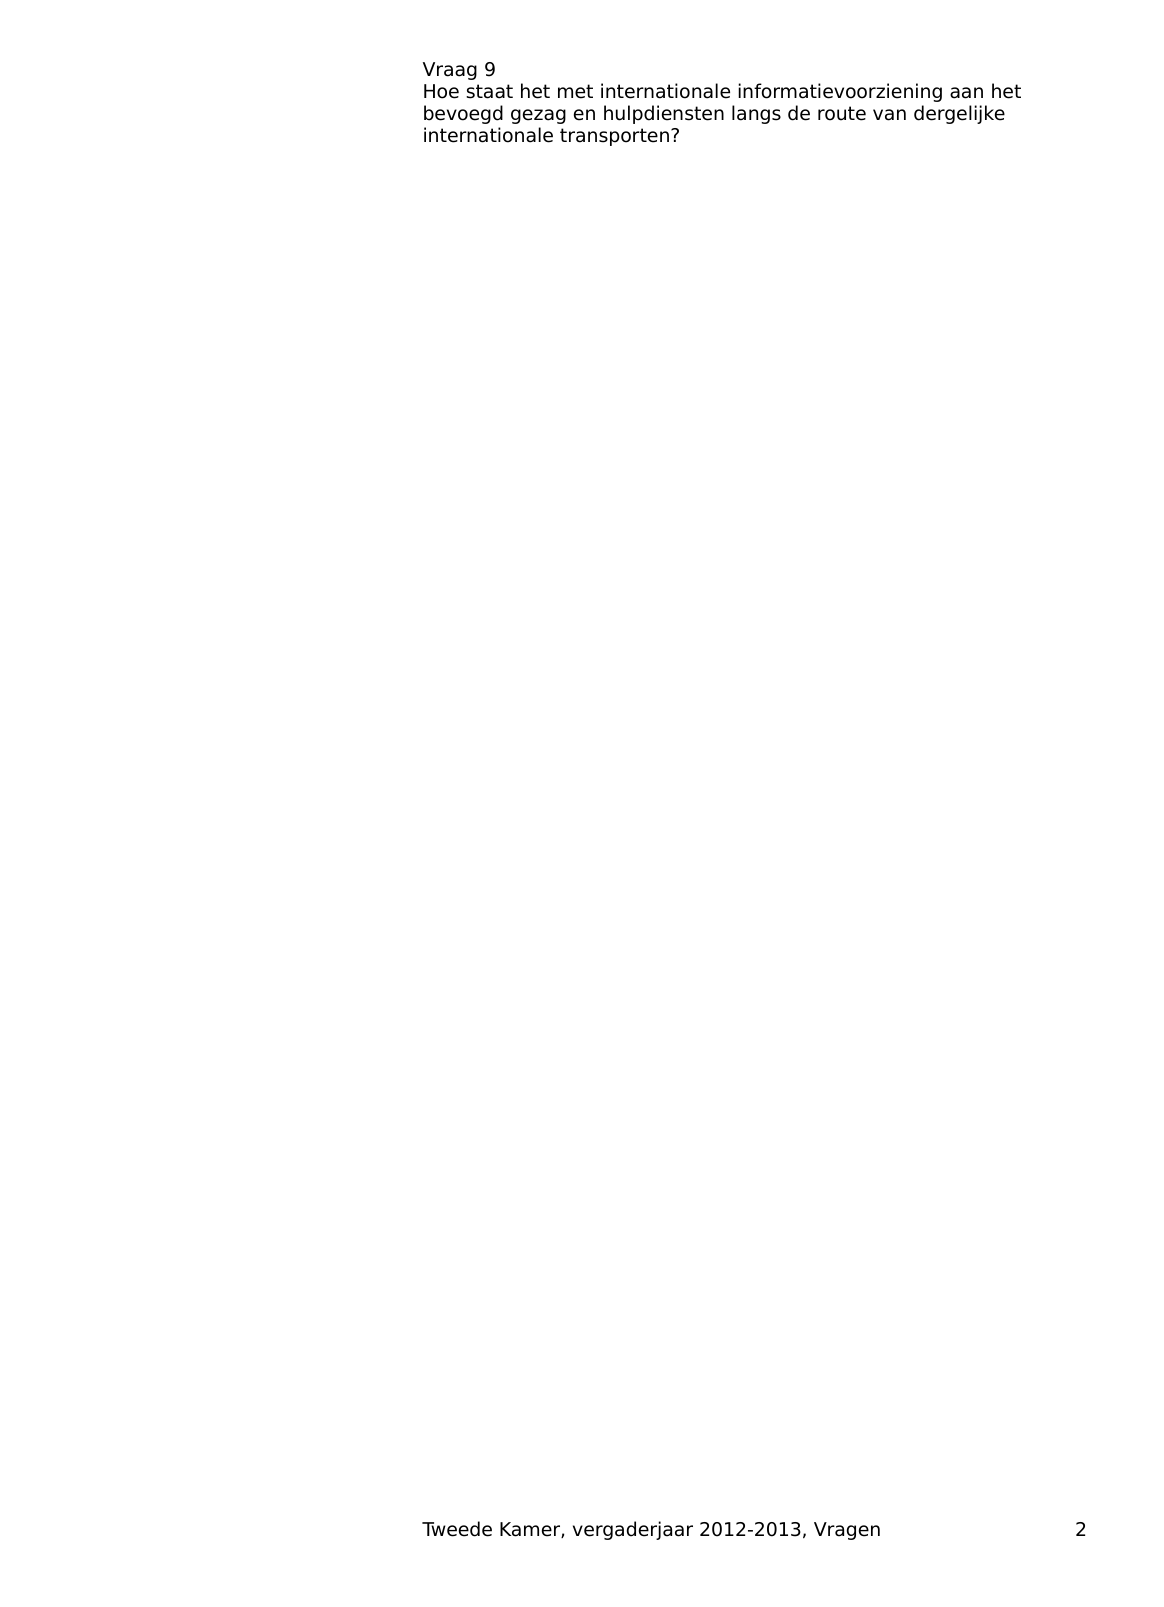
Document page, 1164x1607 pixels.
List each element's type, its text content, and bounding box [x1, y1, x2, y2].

text Hoe staat het met internationale informatievoorziening aan het bevoegd gezag en hulpdiensten langs de route van dergelijke internationale transporten? [422, 81, 1087, 147]
text Vraag 9 [422, 59, 1087, 81]
